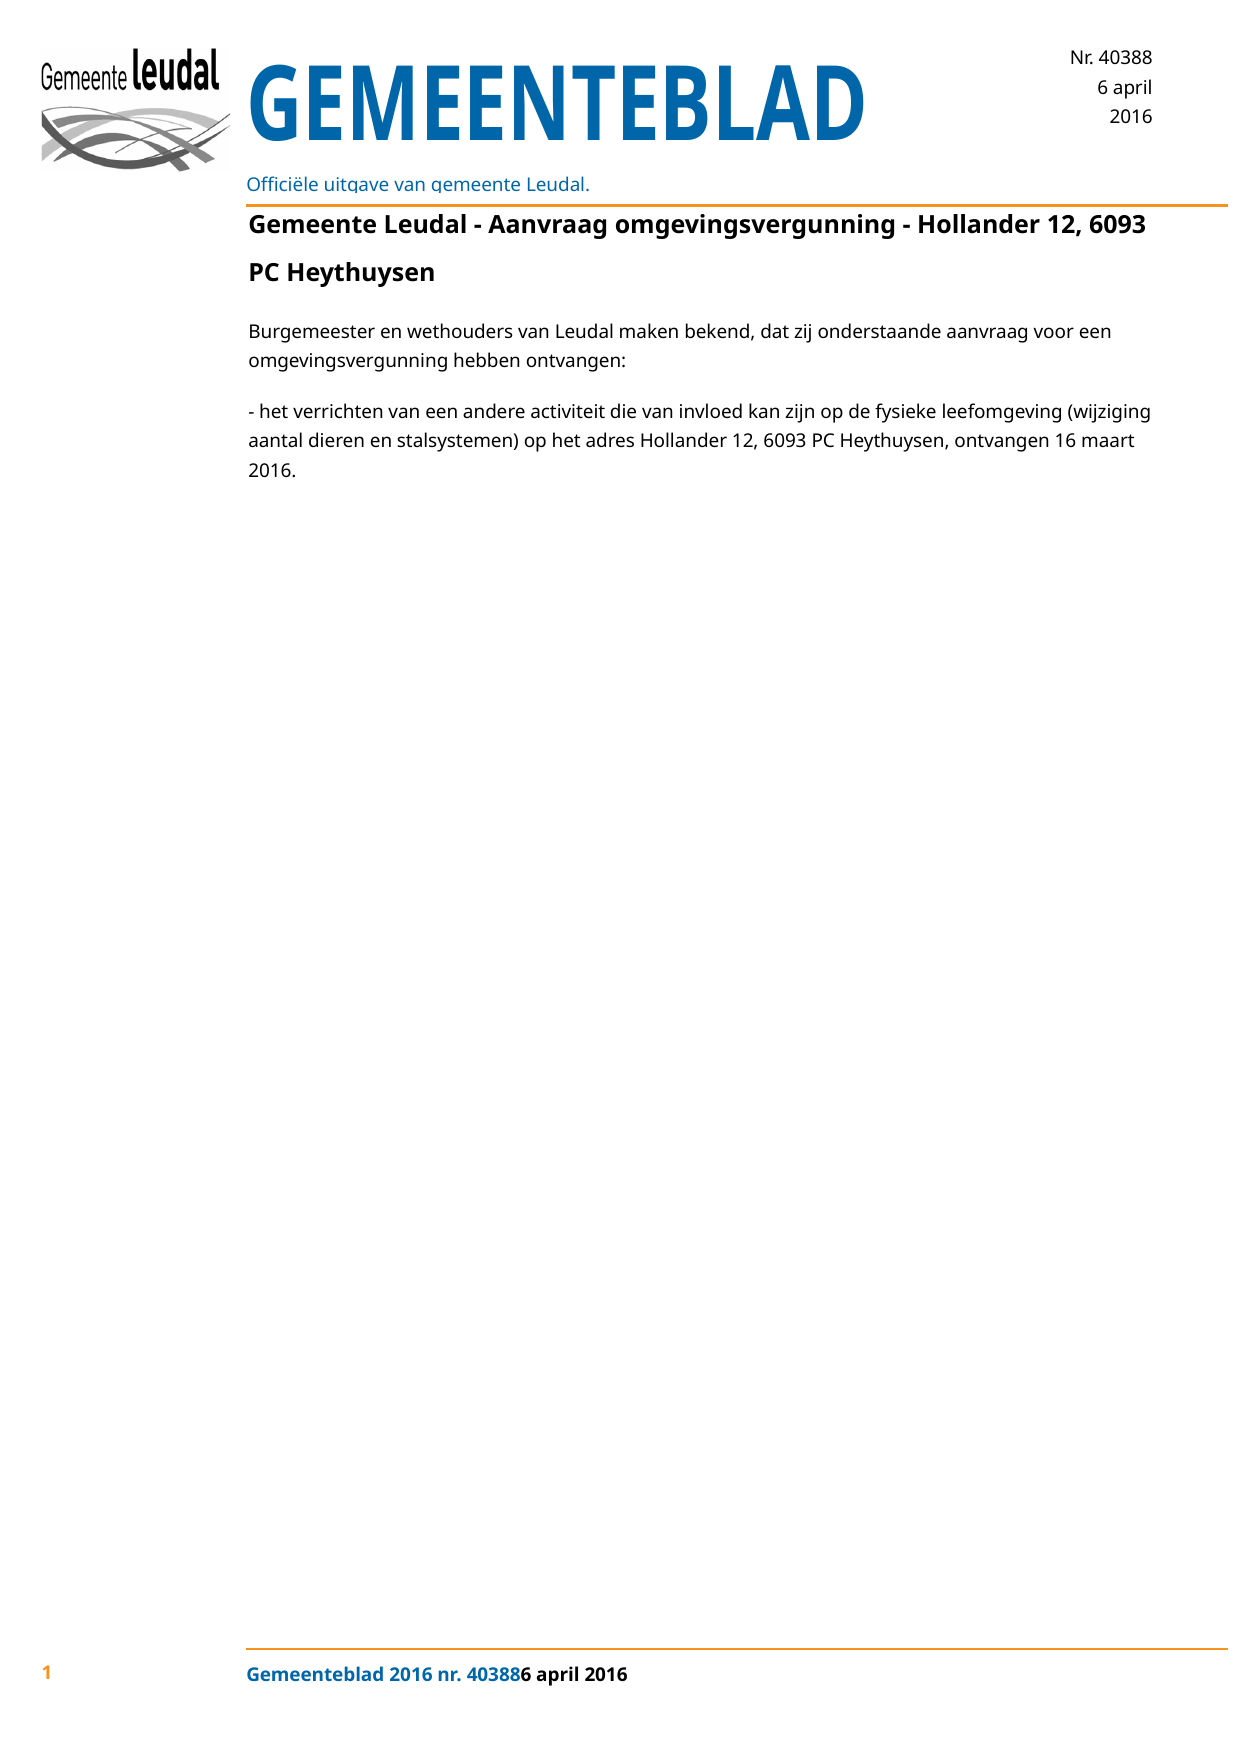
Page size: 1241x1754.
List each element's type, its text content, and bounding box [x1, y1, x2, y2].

picture [41, 47, 231, 172]
text - het verrichten van een andere activiteit die van invloed kan zijn op de fysieke leefomgeving (wijziging aantal dieren en stalsystemen) op het adres Hollander 12, 6093 PC Heythuysen, ontvangen 16 maart 2016. [248, 398, 1152, 483]
text Gemeente Leudal - Aanvraag omgevingsvergunning - Hollander 12, 6093 PC Heythuysen [248, 207, 1152, 288]
text Burgemeester en wethouders van Leudal maken bekend, dat zij onderstaande aanvraag voor een omgevingsvergunning hebben ontvangen: [248, 318, 1152, 373]
